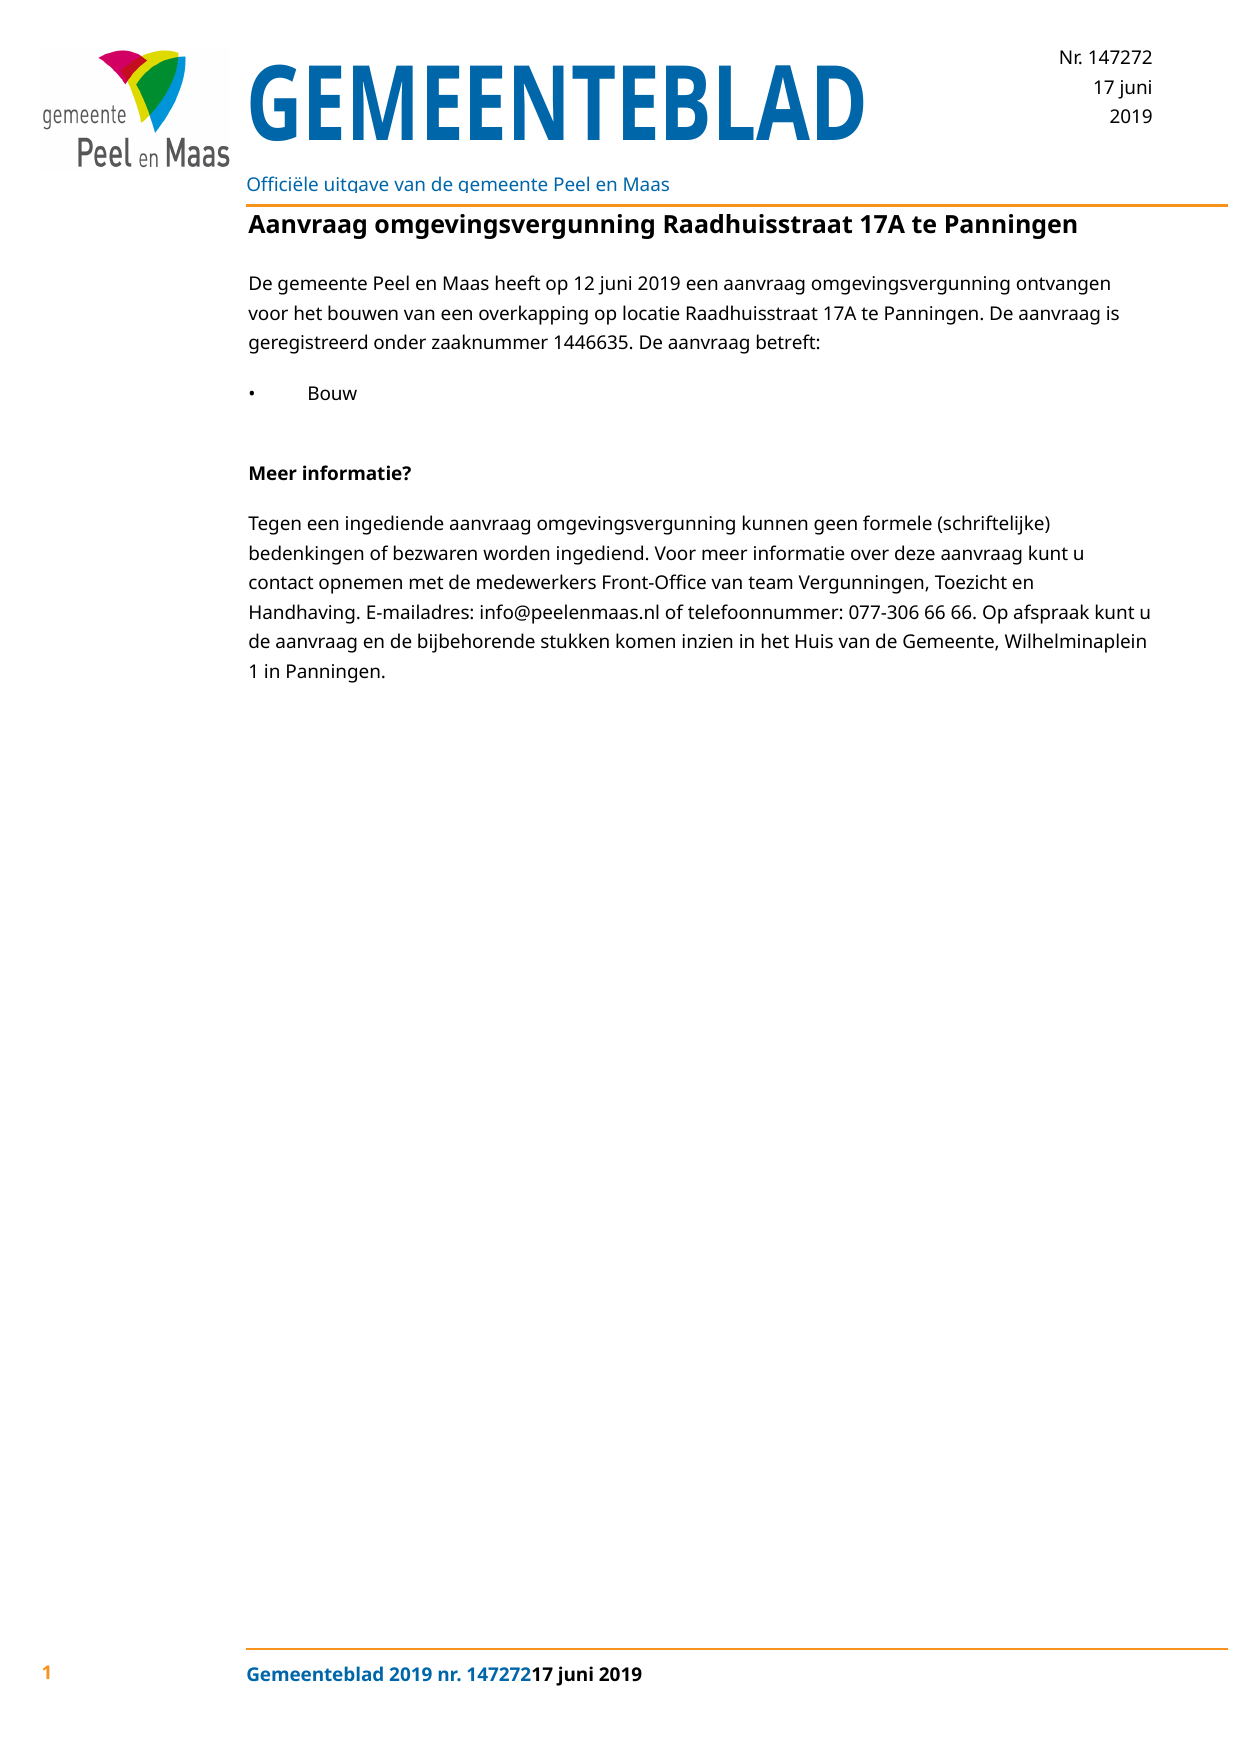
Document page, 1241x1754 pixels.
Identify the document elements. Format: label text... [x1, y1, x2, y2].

list Bouw [248, 380, 1152, 406]
picture [41, 47, 231, 172]
text De gemeente Peel en Maas heeft op 12 juni 2019 een aanvraag omgevingsvergunning ontvangen voor het bouwen van een overkapping op locatie Raadhuisstraat 17A te Panningen. De aanvraag is geregistreerd onder zaaknummer 1446635. De aanvraag betreft: [248, 270, 1152, 355]
text Tegen een ingediende aanvraag omgevingsvergunning kunnen geen formele (schriftelijke) bedenkingen of bezwaren worden ingediend. Voor meer informatie over deze aanvraag kunt u contact opnemen met de medewerkers Front-Office van team Vergunningen, Toezicht en Handhaving. E-mailadres: info@peelenmaas.nl of telefoonnummer: 077-306 66 66. Op afspraak kunt u de aanvraag en de bijbehorende stukken komen inzien in het Huis van de Gemeente, Wilhelminaplein 1 in Panningen. [248, 510, 1152, 684]
text Aanvraag omgevingsvergunning Raadhuisstraat 17A te Panningen [248, 207, 1152, 241]
text Meer informatie? [248, 460, 1152, 486]
